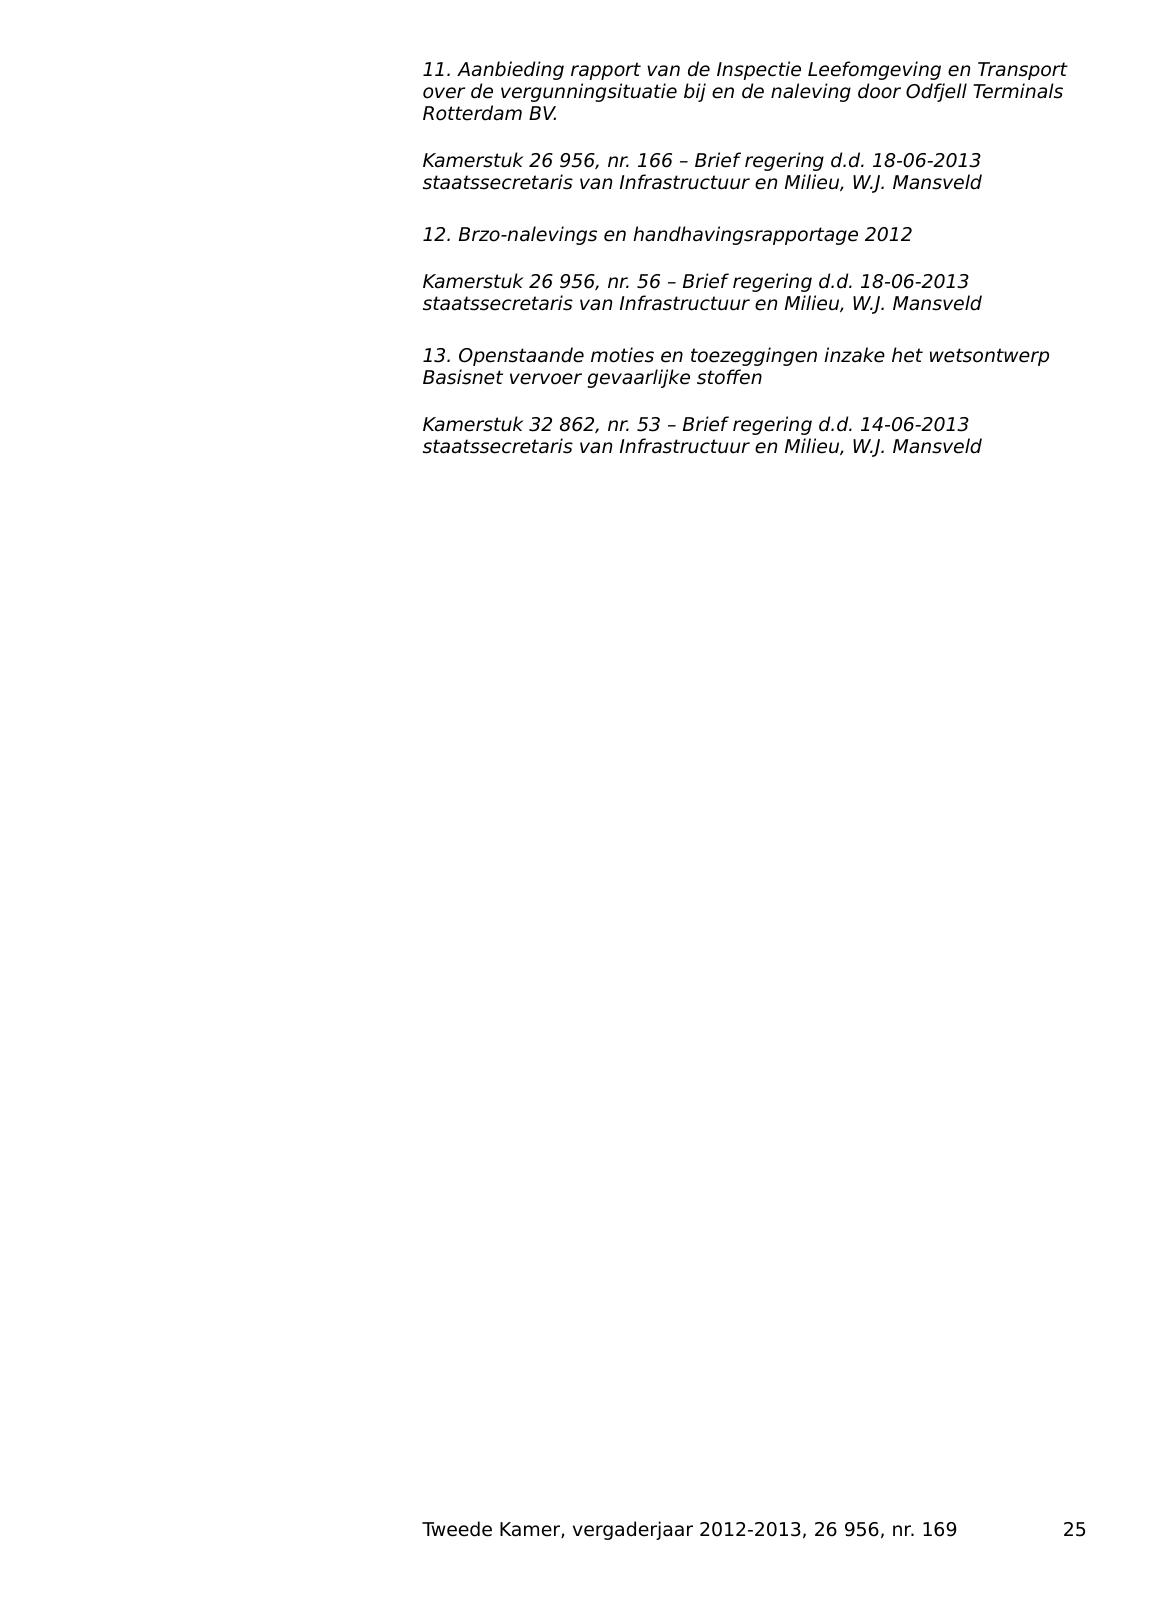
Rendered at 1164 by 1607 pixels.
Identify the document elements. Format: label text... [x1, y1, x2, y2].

subtitle 13. Openstaande moties en toezeggingen inzake het wetsontwerp Basisnet vervoer gevaarlijke stoffen [422, 345, 1087, 389]
subtitle 12. Brzo-nalevings en handhavingsrapportage 2012 [422, 224, 1087, 246]
text staatssecretaris van Infrastructuur en Milieu, W.J. Mansveld [422, 293, 1087, 315]
text staatssecretaris van Infrastructuur en Milieu, W.J. Mansveld [422, 436, 1087, 458]
text Kamerstuk 26 956, nr. 166 – Brief regering d.d. 18-06-2013 [422, 150, 1087, 172]
text Kamerstuk 32 862, nr. 53 – Brief regering d.d. 14-06-2013 [422, 414, 1087, 436]
text staatssecretaris van Infrastructuur en Milieu, W.J. Mansveld [422, 172, 1087, 194]
subtitle 11. Aanbieding rapport van de Inspectie Leefomgeving en Transport over de vergunningsituatie bij en de naleving door Odfjell Terminals Rotterdam BV. [422, 59, 1087, 125]
text Kamerstuk 26 956, nr. 56 – Brief regering d.d. 18-06-2013 [422, 271, 1087, 293]
